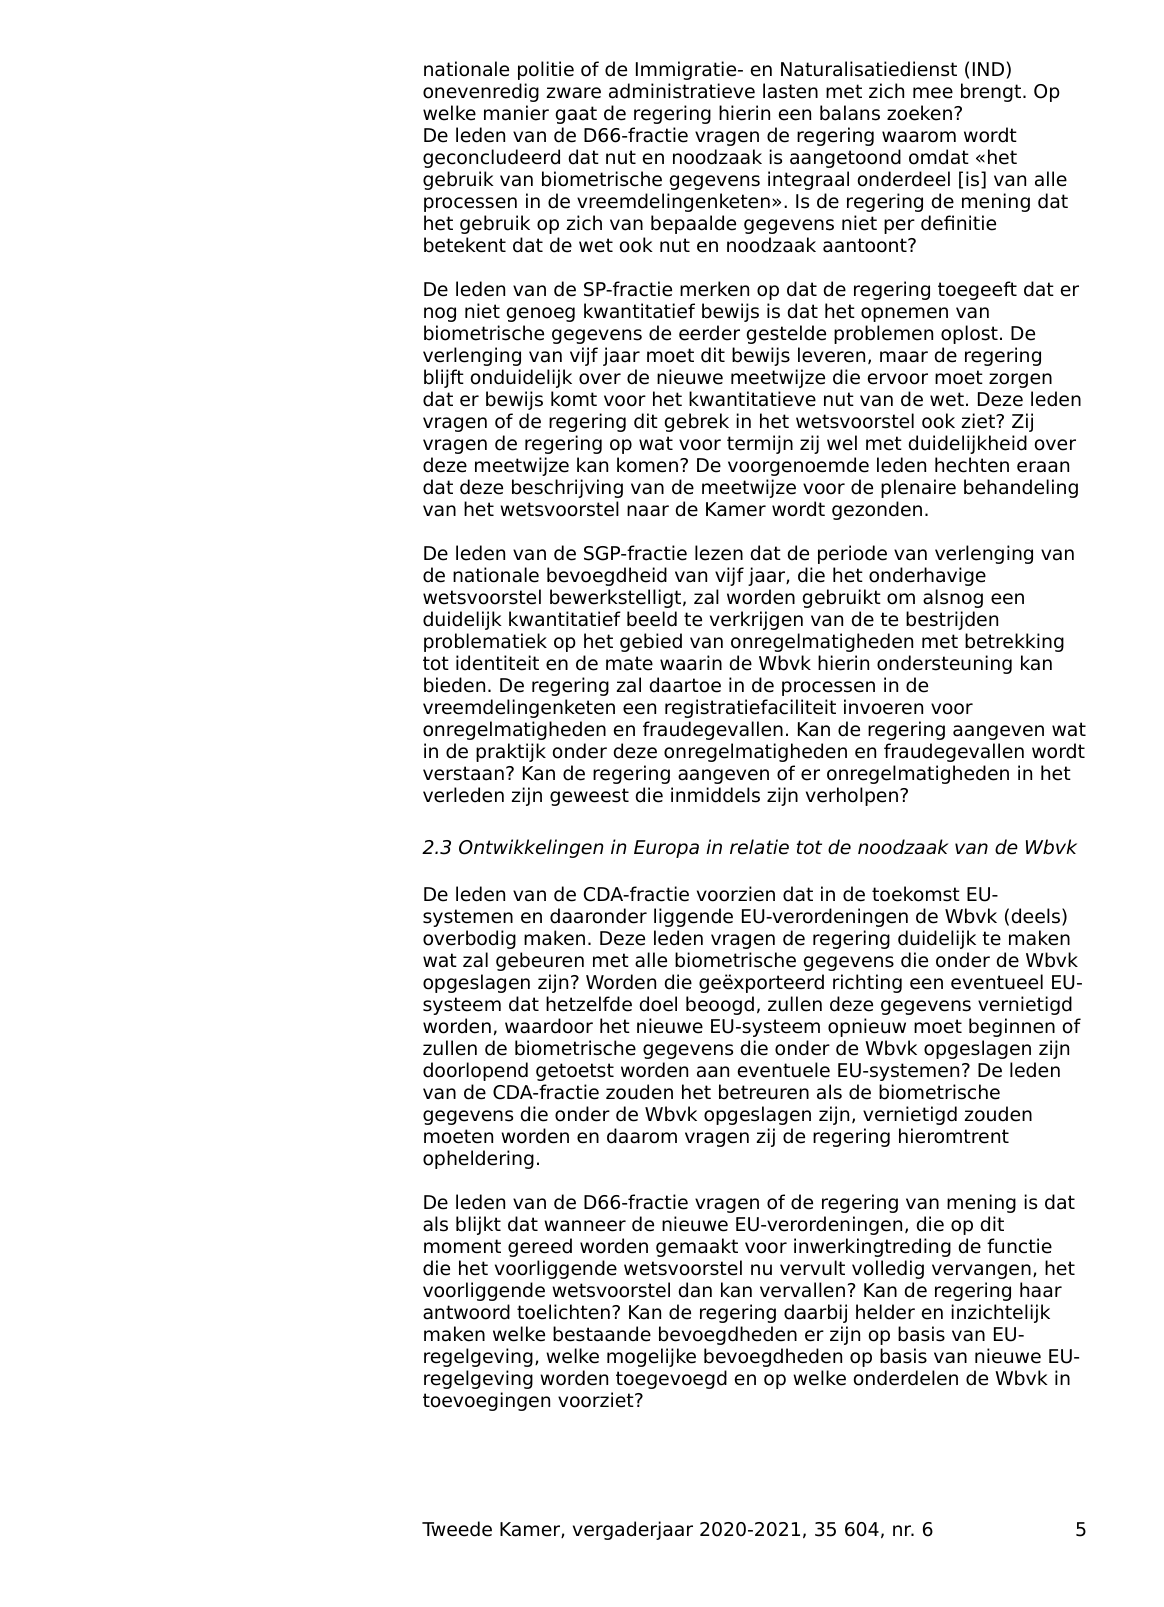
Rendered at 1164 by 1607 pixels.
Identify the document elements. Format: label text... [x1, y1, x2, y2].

text De leden van de D66-fractie vragen of de regering van mening is dat als blijkt dat wanneer de nieuwe EU-verordeningen, die op dit moment gereed worden gemaakt voor inwerkingtreding de functie die het voorliggende wetsvoorstel nu vervult volledig vervangen, het voorliggende wetsvoorstel dan kan vervallen? Kan de regering haar antwoord toelichten? Kan de regering daarbij helder en inzichtelijk maken welke bestaande bevoegdheden er zijn op basis van EU-regelgeving, welke mogelijke bevoegdheden op basis van nieuwe EU-regelgeving worden toegevoegd en op welke onderdelen de Wbvk in toevoegingen voorziet? [422, 1192, 1087, 1411]
text De leden van de D66-fractie vragen de regering waarom wordt geconcludeerd dat nut en noodzaak is aangetoond omdat «het gebruik van biometrische gegevens integraal onderdeel [is] van alle processen in de vreemdelingenketen». Is de regering de mening dat het gebruik op zich van bepaalde gegevens niet per definitie betekent dat de wet ook nut en noodzaak aantoont? [422, 125, 1087, 257]
subtitle 2.3 Ontwikkelingen in Europa in relatie tot de noodzaak van de Wbvk [422, 837, 1087, 859]
text De leden van de CDA-fractie voorzien dat in de toekomst EU-systemen en daaronder liggende EU-verordeningen de Wbvk (deels) overbodig maken. Deze leden vragen de regering duidelijk te maken wat zal gebeuren met alle biometrische gegevens die onder de Wbvk opgeslagen zijn? Worden die geëxporteerd richting een eventueel EU-systeem dat hetzelfde doel beoogd, zullen deze gegevens vernietigd worden, waardoor het nieuwe EU-systeem opnieuw moet beginnen of zullen de biometrische gegevens die onder de Wbvk opgeslagen zijn doorlopend getoetst worden aan eventuele EU-systemen? De leden van de CDA-fractie zouden het betreuren als de biometrische gegevens die onder de Wbvk opgeslagen zijn, vernietigd zouden moeten worden en daarom vragen zij de regering hieromtrent opheldering. [422, 884, 1087, 1169]
text nationale politie of de Immigratie- en Naturalisatiedienst (IND) onevenredig zware administratieve lasten met zich mee brengt. Op welke manier gaat de regering hierin een balans zoeken? [422, 59, 1087, 125]
text De leden van de SGP-fractie lezen dat de periode van verlenging van de nationale bevoegdheid van vijf jaar, die het onderhavige wetsvoorstel bewerkstelligt, zal worden gebruikt om alsnog een duidelijk kwantitatief beeld te verkrijgen van de te bestrijden problematiek op het gebied van onregelmatigheden met betrekking tot identiteit en de mate waarin de Wbvk hierin ondersteuning kan bieden. De regering zal daartoe in de processen in de vreemdelingenketen een registratiefaciliteit invoeren voor onregelmatigheden en fraudegevallen. Kan de regering aangeven wat in de praktijk onder deze onregelmatigheden en fraudegevallen wordt verstaan? Kan de regering aangeven of er onregelmatigheden in het verleden zijn geweest die inmiddels zijn verholpen? [422, 543, 1087, 807]
text De leden van de SP-fractie merken op dat de regering toegeeft dat er nog niet genoeg kwantitatief bewijs is dat het opnemen van biometrische gegevens de eerder gestelde problemen oplost. De verlenging van vijf jaar moet dit bewijs leveren, maar de regering blijft onduidelijk over de nieuwe meetwijze die ervoor moet zorgen dat er bewijs komt voor het kwantitatieve nut van de wet. Deze leden vragen of de regering dit gebrek in het wetsvoorstel ook ziet? Zij vragen de regering op wat voor termijn zij wel met duidelijkheid over deze meetwijze kan komen? De voorgenoemde leden hechten eraan dat deze beschrijving van de meetwijze voor de plenaire behandeling van het wetsvoorstel naar de Kamer wordt gezonden. [422, 279, 1087, 521]
